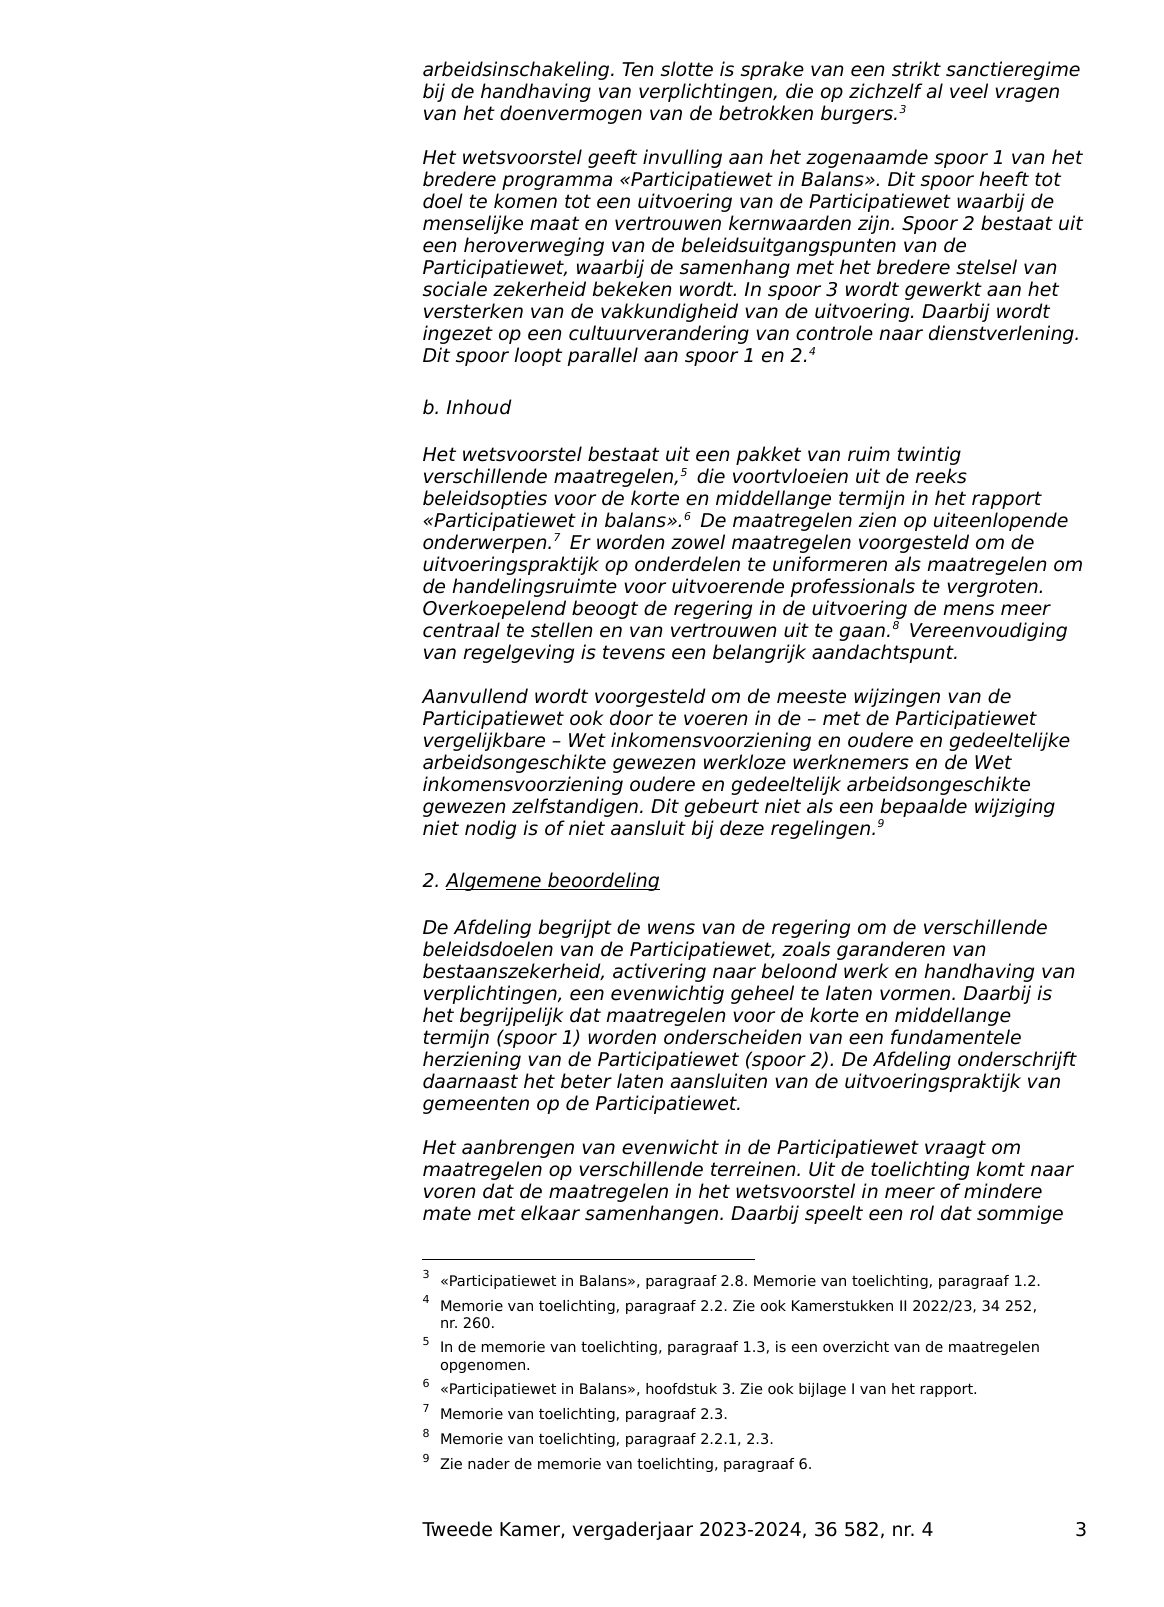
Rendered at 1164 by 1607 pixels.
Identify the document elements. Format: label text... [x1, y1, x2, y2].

text arbeidsinschakeling. Ten slotte is sprake van een strikt sanctieregime bij de handhaving van verplichtingen, die op zichzelf al veel vragen van het doenvermogen van de betrokken burgers. [422, 59, 1087, 125]
text De Afdeling begrijpt de wens van de regering om de verschillende beleidsdoelen van de Participatiewet, zoals garanderen van bestaanszekerheid, activering naar beloond werk en handhaving van verplichtingen, een evenwichtig geheel te laten vormen. Daarbij is het begrijpelijk dat maatregelen voor de korte en middellange termijn (spoor 1) worden onderscheiden van een fundamentele herziening van de Participatiewet (spoor 2). De Afdeling onderschrijft daarnaast het beter laten aansluiten van de uitvoeringspraktijk van gemeenten op de Participatiewet. [422, 917, 1087, 1114]
text Zie nader de memorie van toelichting, paragraaf 6. [422, 1452, 1087, 1474]
text Het aanbrengen van evenwicht in de Participatiewet vraagt om maatregelen op verschillende terreinen. Uit de toelichting komt naar voren dat de maatregelen in het wetsvoorstel in meer of mindere mate met elkaar samenhangen. Daarbij speelt een rol dat sommige [422, 1137, 1087, 1225]
text Memorie van toelichting, paragraaf 2.2.1, 2.3. [422, 1427, 1087, 1449]
text «Participatiewet in Balans», hoofdstuk 3. Zie ook bijlage I van het rapport. [422, 1377, 1087, 1399]
text Aanvullend wordt voorgesteld om de meeste wijzingen van de Participatiewet ook door te voeren in de – met de Participatiewet vergelijkbare – Wet inkomensvoorziening en oudere en gedeeltelijke arbeidsongeschikte gewezen werkloze werknemers en de Wet inkomensvoorziening oudere en gedeeltelijk arbeidsongeschikte gewezen zelfstandigen. Dit gebeurt niet als een bepaalde wijziging niet nodig is of niet aansluit bij deze regelingen. [422, 686, 1087, 840]
text Het wetsvoorstel geeft invulling aan het zogenaamde spoor 1 van het bredere programma «Participatiewet in Balans». Dit spoor heeft tot doel te komen tot een uitvoering van de Participatiewet waarbij de menselijke maat en vertrouwen kernwaarden zijn. Spoor 2 bestaat uit een heroverweging van de beleidsuitgangspunten van de Participatiewet, waarbij de samenhang met het bredere stelsel van sociale zekerheid bekeken wordt. In spoor 3 wordt gewerkt aan het versterken van de vakkundigheid van de uitvoering. Daarbij wordt ingezet op een cultuurverandering van controle naar dienstverlening. Dit spoor loopt parallel aan spoor 1 en 2. [422, 147, 1087, 367]
subtitle b. Inhoud [422, 397, 1087, 419]
text Memorie van toelichting, paragraaf 2.2. Zie ook Kamerstukken II 2022/23, 34 252, nr. 260. [422, 1293, 1087, 1332]
text In de memorie van toelichting, paragraaf 1.3, is een overzicht van de maatregelen opgenomen. [422, 1335, 1087, 1374]
text Het wetsvoorstel bestaat uit een pakket van ruim twintig verschillende maatregelen, die voortvloeien uit de reeks beleidsopties voor de korte en middellange termijn in het rapport «Participatiewet in balans». De maatregelen zien op uiteenlopende onderwerpen. Er worden zowel maatregelen voorgesteld om de uitvoeringspraktijk op onderdelen te uniformeren als maatregelen om de handelingsruimte voor uitvoerende professionals te vergroten. Overkoepelend beoogt de regering in de uitvoering de mens meer centraal te stellen en van vertrouwen uit te gaan. Vereenvoudiging van regelgeving is tevens een belangrijk aandachtspunt. [422, 444, 1087, 664]
text Memorie van toelichting, paragraaf 2.3. [422, 1402, 1087, 1424]
subtitle 2. Algemene beoordeling [422, 870, 1087, 892]
text «Participatiewet in Balans», paragraaf 2.8. Memorie van toelichting, paragraaf 1.2. [422, 1268, 1087, 1291]
